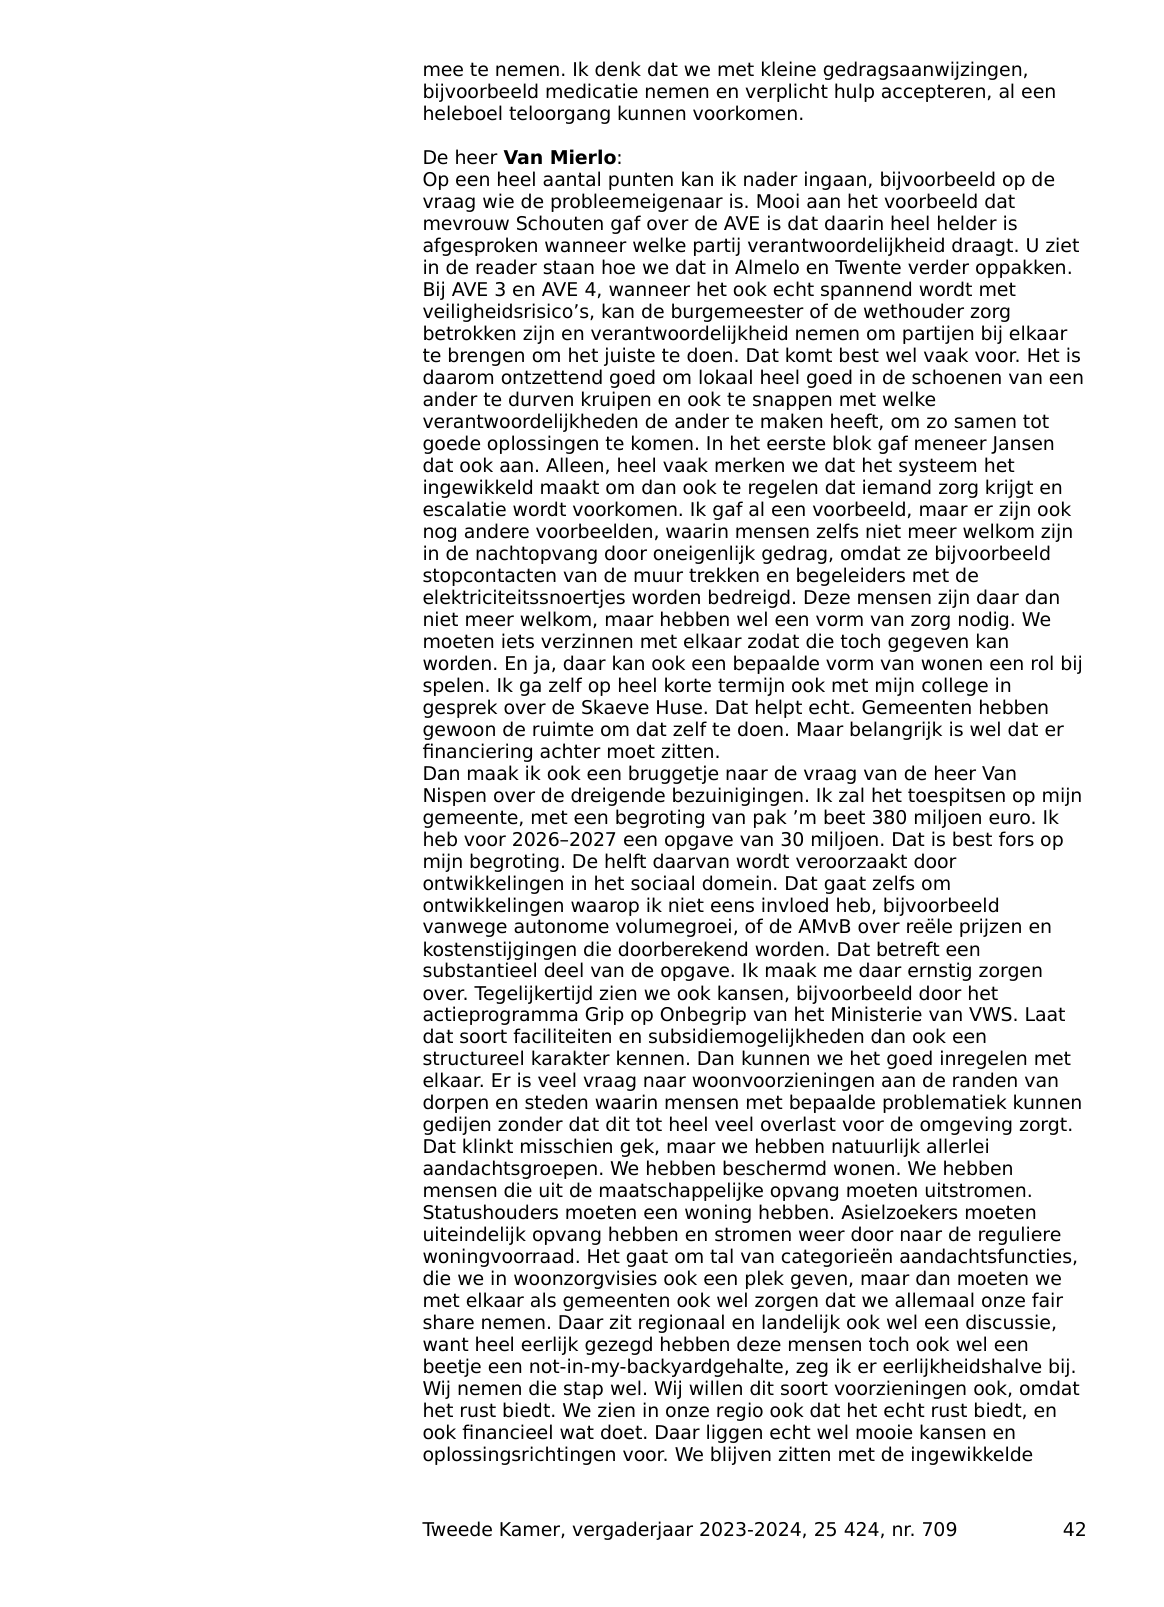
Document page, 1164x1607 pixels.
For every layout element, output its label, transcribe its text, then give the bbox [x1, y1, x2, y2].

text De heer Van Mierlo: [422, 147, 1087, 169]
text Op een heel aantal punten kan ik nader ingaan, bijvoorbeeld op de vraag wie de probleemeigenaar is. Mooi aan het voorbeeld dat mevrouw Schouten gaf over de AVE is dat daarin heel helder is afgesproken wanneer welke partij verantwoordelijkheid draagt. U ziet in de reader staan hoe we dat in Almelo en Twente verder oppakken. Bij AVE 3 en AVE 4, wanneer het ook echt spannend wordt met veiligheidsrisico’s, kan de burgemeester of de wethouder zorg betrokken zijn en verantwoordelijkheid nemen om partijen bij elkaar te brengen om het juiste te doen. Dat komt best wel vaak voor. Het is daarom ontzettend goed om lokaal heel goed in de schoenen van een ander te durven kruipen en ook te snappen met welke verantwoordelijkheden de ander te maken heeft, om zo samen tot goede oplossingen te komen. In het eerste blok gaf meneer Jansen dat ook aan. Alleen, heel vaak merken we dat het systeem het ingewikkeld maakt om dan ook te regelen dat iemand zorg krijgt en escalatie wordt voorkomen. Ik gaf al een voorbeeld, maar er zijn ook nog andere voorbeelden, waarin mensen zelfs niet meer welkom zijn in de nachtopvang door oneigenlijk gedrag, omdat ze bijvoorbeeld stopcontacten van de muur trekken en begeleiders met de elektriciteitssnoertjes worden bedreigd. Deze mensen zijn daar dan niet meer welkom, maar hebben wel een vorm van zorg nodig. We moeten iets verzinnen met elkaar zodat die toch gegeven kan worden. En ja, daar kan ook een bepaalde vorm van wonen een rol bij spelen. Ik ga zelf op heel korte termijn ook met mijn college in gesprek over de Skaeve Huse. Dat helpt echt. Gemeenten hebben gewoon de ruimte om dat zelf te doen. Maar belangrijk is wel dat er financiering achter moet zitten. [422, 169, 1087, 763]
text mee te nemen. Ik denk dat we met kleine gedragsaanwijzingen, bijvoorbeeld medicatie nemen en verplicht hulp accepteren, al een heleboel teloorgang kunnen voorkomen. [422, 59, 1087, 125]
text Dan maak ik ook een bruggetje naar de vraag van de heer Van Nispen over de dreigende bezuinigingen. Ik zal het toespitsen op mijn gemeente, met een begroting van pak ’m beet 380 miljoen euro. Ik heb voor 2026–2027 een opgave van 30 miljoen. Dat is best fors op mijn begroting. De helft daarvan wordt veroorzaakt door ontwikkelingen in het sociaal domein. Dat gaat zelfs om ontwikkelingen waarop ik niet eens invloed heb, bijvoorbeeld vanwege autonome volumegroei, of de AMvB over reële prijzen en kostenstijgingen die doorberekend worden. Dat betreft een substantieel deel van de opgave. Ik maak me daar ernstig zorgen over. Tegelijkertijd zien we ook kansen, bijvoorbeeld door het actieprogramma Grip op Onbegrip van het Ministerie van VWS. Laat dat soort faciliteiten en subsidiemogelijkheden dan ook een structureel karakter kennen. Dan kunnen we het goed inregelen met elkaar. Er is veel vraag naar woonvoorzieningen aan de randen van dorpen en steden waarin mensen met bepaalde problematiek kunnen gedijen zonder dat dit tot heel veel overlast voor de omgeving zorgt. Dat klinkt misschien gek, maar we hebben natuurlijk allerlei aandachtsgroepen. We hebben beschermd wonen. We hebben mensen die uit de maatschappelijke opvang moeten uitstromen. Statushouders moeten een woning hebben. Asielzoekers moeten uiteindelijk opvang hebben en stromen weer door naar de reguliere woningvoorraad. Het gaat om tal van categorieën aandachtsfuncties, die we in woonzorgvisies ook een plek geven, maar dan moeten we met elkaar als gemeenten ook wel zorgen dat we allemaal onze fair share nemen. Daar zit regionaal en landelijk ook wel een discussie, want heel eerlijk gezegd hebben deze mensen toch ook wel een beetje een not-in-my-backyardgehalte, zeg ik er eerlijkheidshalve bij. Wij nemen die stap wel. Wij willen dit soort voorzieningen ook, omdat het rust biedt. We zien in onze regio ook dat het echt rust biedt, en ook financieel wat doet. Daar liggen echt wel mooie kansen en oplossingsrichtingen voor. We blijven zitten met de ingewikkelde [422, 763, 1087, 1466]
